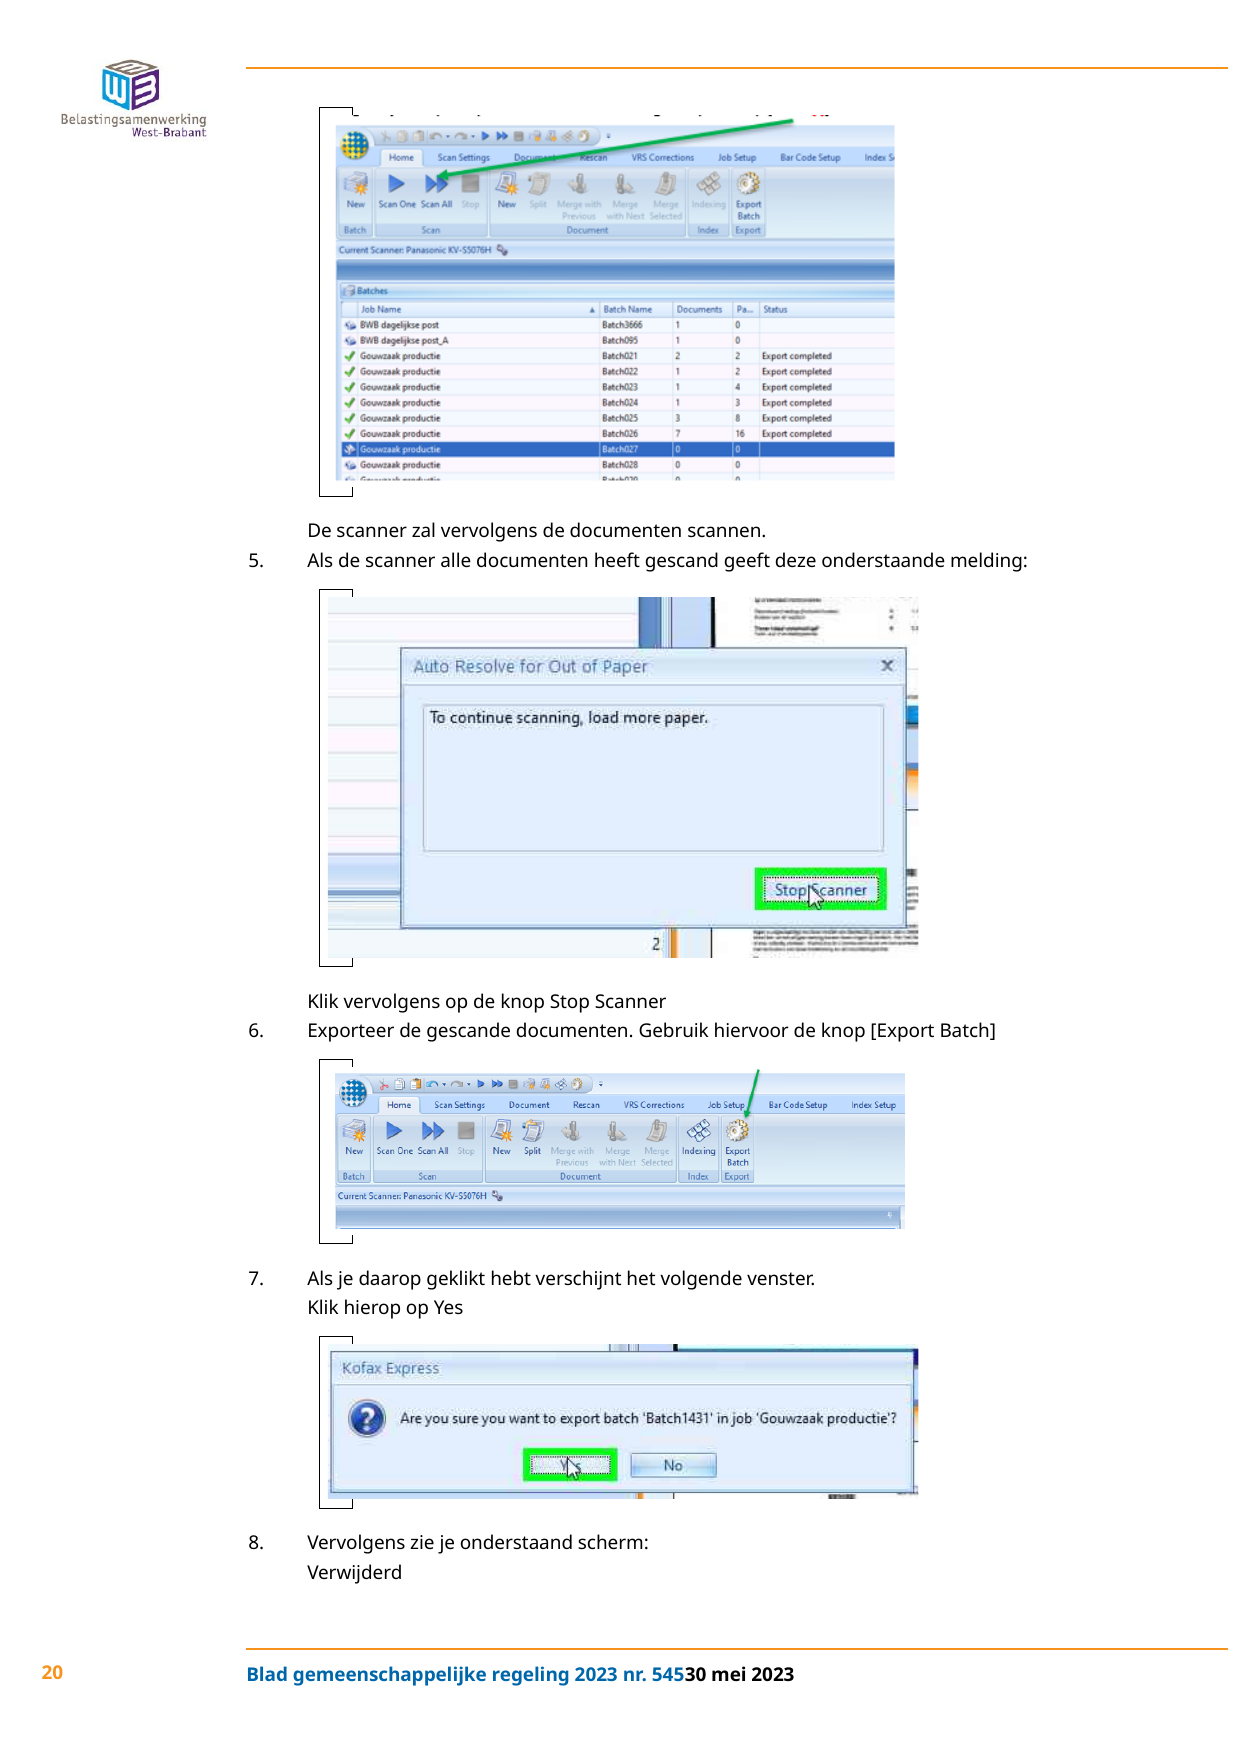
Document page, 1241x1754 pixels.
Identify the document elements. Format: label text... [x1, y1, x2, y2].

list Verwijderd [248, 1559, 1152, 1584]
list Als je daarop geklikt hebt verschijnt het volgende venster. [248, 1265, 1152, 1291]
picture [41, 47, 231, 172]
picture [327, 597, 919, 958]
list Vervolgens zie je onderstaand scherm: [248, 1529, 1152, 1555]
list Klik vervolgens op de knop Stop Scanner [248, 988, 1152, 1014]
list Als de scanner alle documenten heeft gescand geeft deze onderstaande melding: [248, 547, 1152, 573]
picture [327, 1344, 919, 1499]
picture [327, 115, 919, 487]
list Exporteer de gescande documenten. Gebruik hiervoor de knop [Export Batch] [248, 1017, 1152, 1043]
list Klik hierop op Yes [248, 1294, 1152, 1320]
list De scanner zal vervolgens de documenten scannen. [248, 517, 1152, 543]
picture [327, 1067, 919, 1235]
